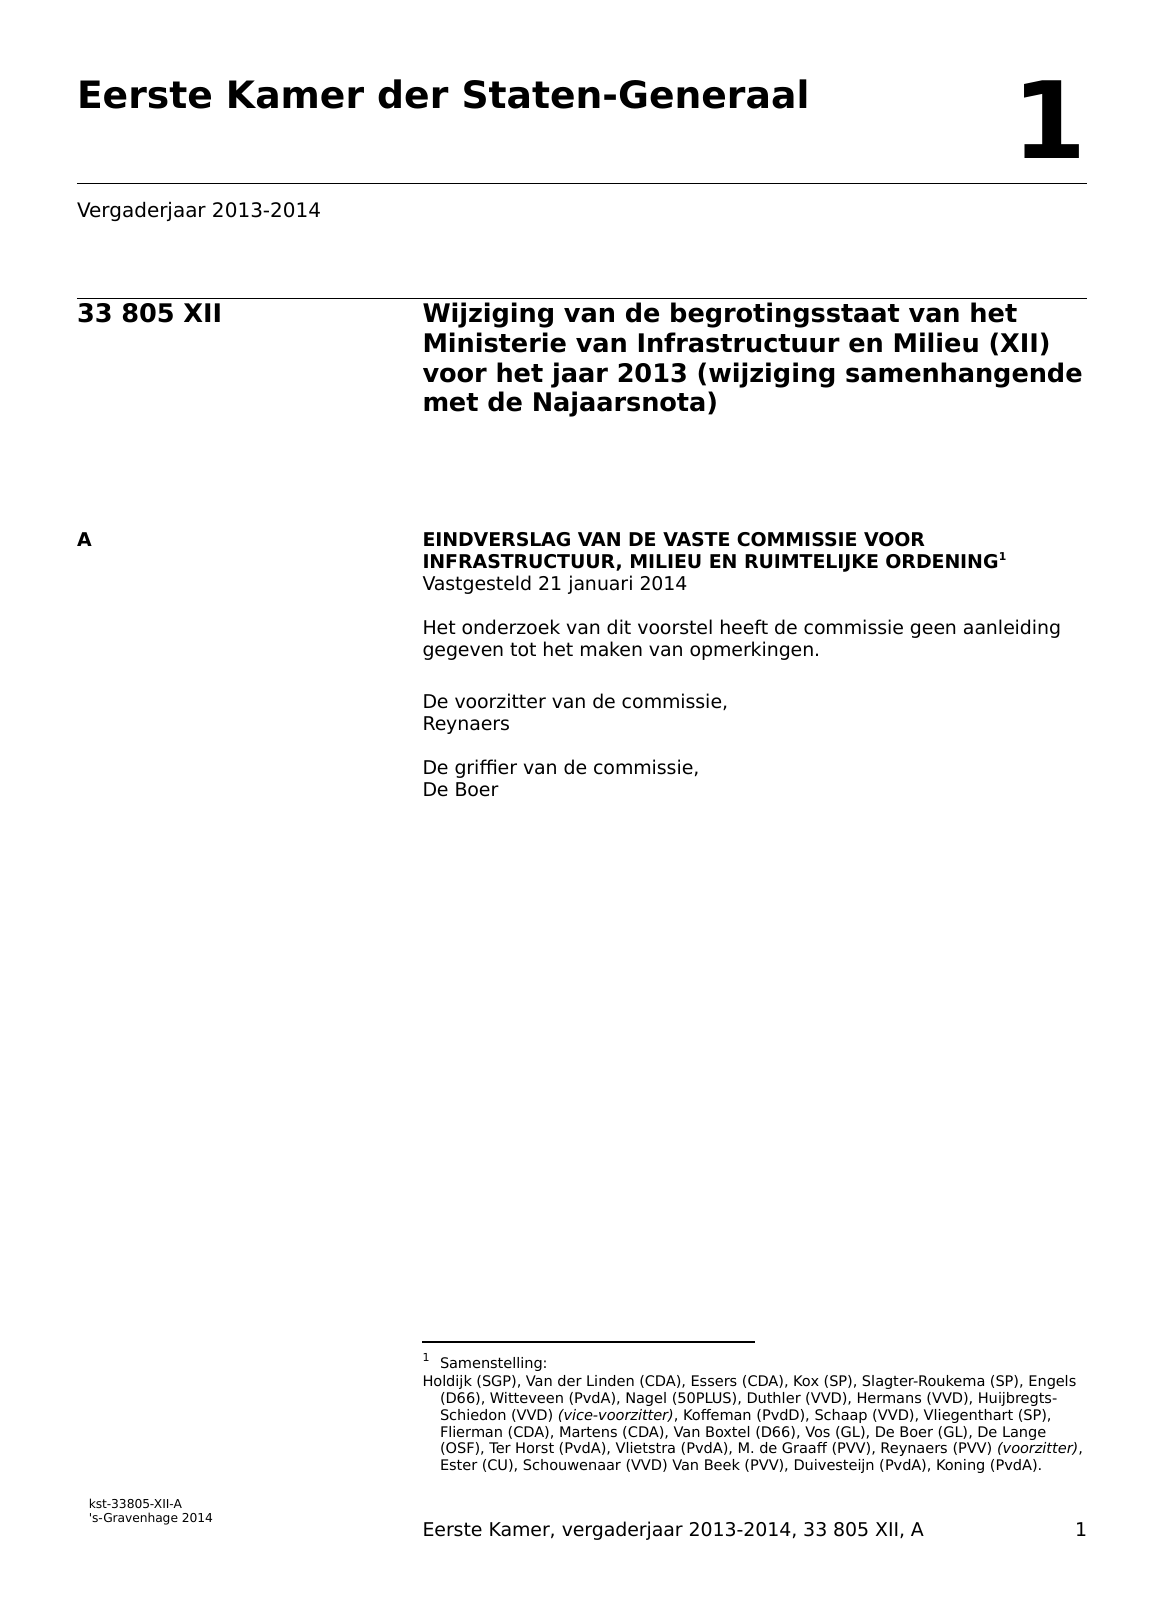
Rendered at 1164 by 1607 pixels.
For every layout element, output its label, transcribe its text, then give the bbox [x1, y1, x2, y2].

text Vastgesteld 21 januari 2014 [422, 573, 1087, 595]
table_header 1 [886, 59, 1087, 183]
table_header Eerste Kamer der Staten-Generaal [77, 59, 886, 183]
table_cell Vergaderjaar 2013-2014 [77, 184, 1087, 298]
text De griffier van de commissie, De Boer [422, 757, 1087, 801]
text 's-Gravenhage 2014 [88, 1511, 323, 1525]
text Het onderzoek van dit voorstel heeft de commissie geen aanleiding gegeven tot het maken van opmerkingen. [422, 617, 1087, 661]
text Holdijk (SGP), Van der Linden (CDA), Essers (CDA), Kox (SP), Slagter-Roukema (SP), Engels (D66), Witteveen (PvdA), Nagel (50PLUS), Duthler (VVD), Hermans (VVD), Huijbregts-Schiedon (VVD) (vice-voorzitter), Koffeman (PvdD), Schaap (VVD), Vliegenthart (SP), Flierman (CDA), Martens (CDA), Van Boxtel (D66), Vos (GL), De Boer (GL), De Lange (OSF), Ter Horst (PvdA), Vlietstra (PvdA), M. de Graaff (PVV), Reynaers (PVV) (voorzitter), Ester (CU), Schouwenaar (VVD) Van Beek (PVV), Duivesteijn (PvdA), Koning (PvdA). [422, 1373, 1087, 1474]
subtitle A EINDVERSLAG VAN DE VASTE COMMISSIE VOOR INFRASTRUCTUUR, MILIEU EN RUIMTELIJKE ORDENING [77, 529, 1087, 573]
text kst-33805-XII-A [88, 1497, 323, 1511]
subtitle 33 805 XII Wijziging van de begrotingsstaat van het Ministerie van Infrastructuur en Milieu (XII) voor het jaar 2013 (wijziging samenhangende met de Najaarsnota) [77, 299, 1087, 418]
text De voorzitter van de commissie, Reynaers [422, 691, 1087, 735]
text Samenstelling: [422, 1351, 1087, 1373]
